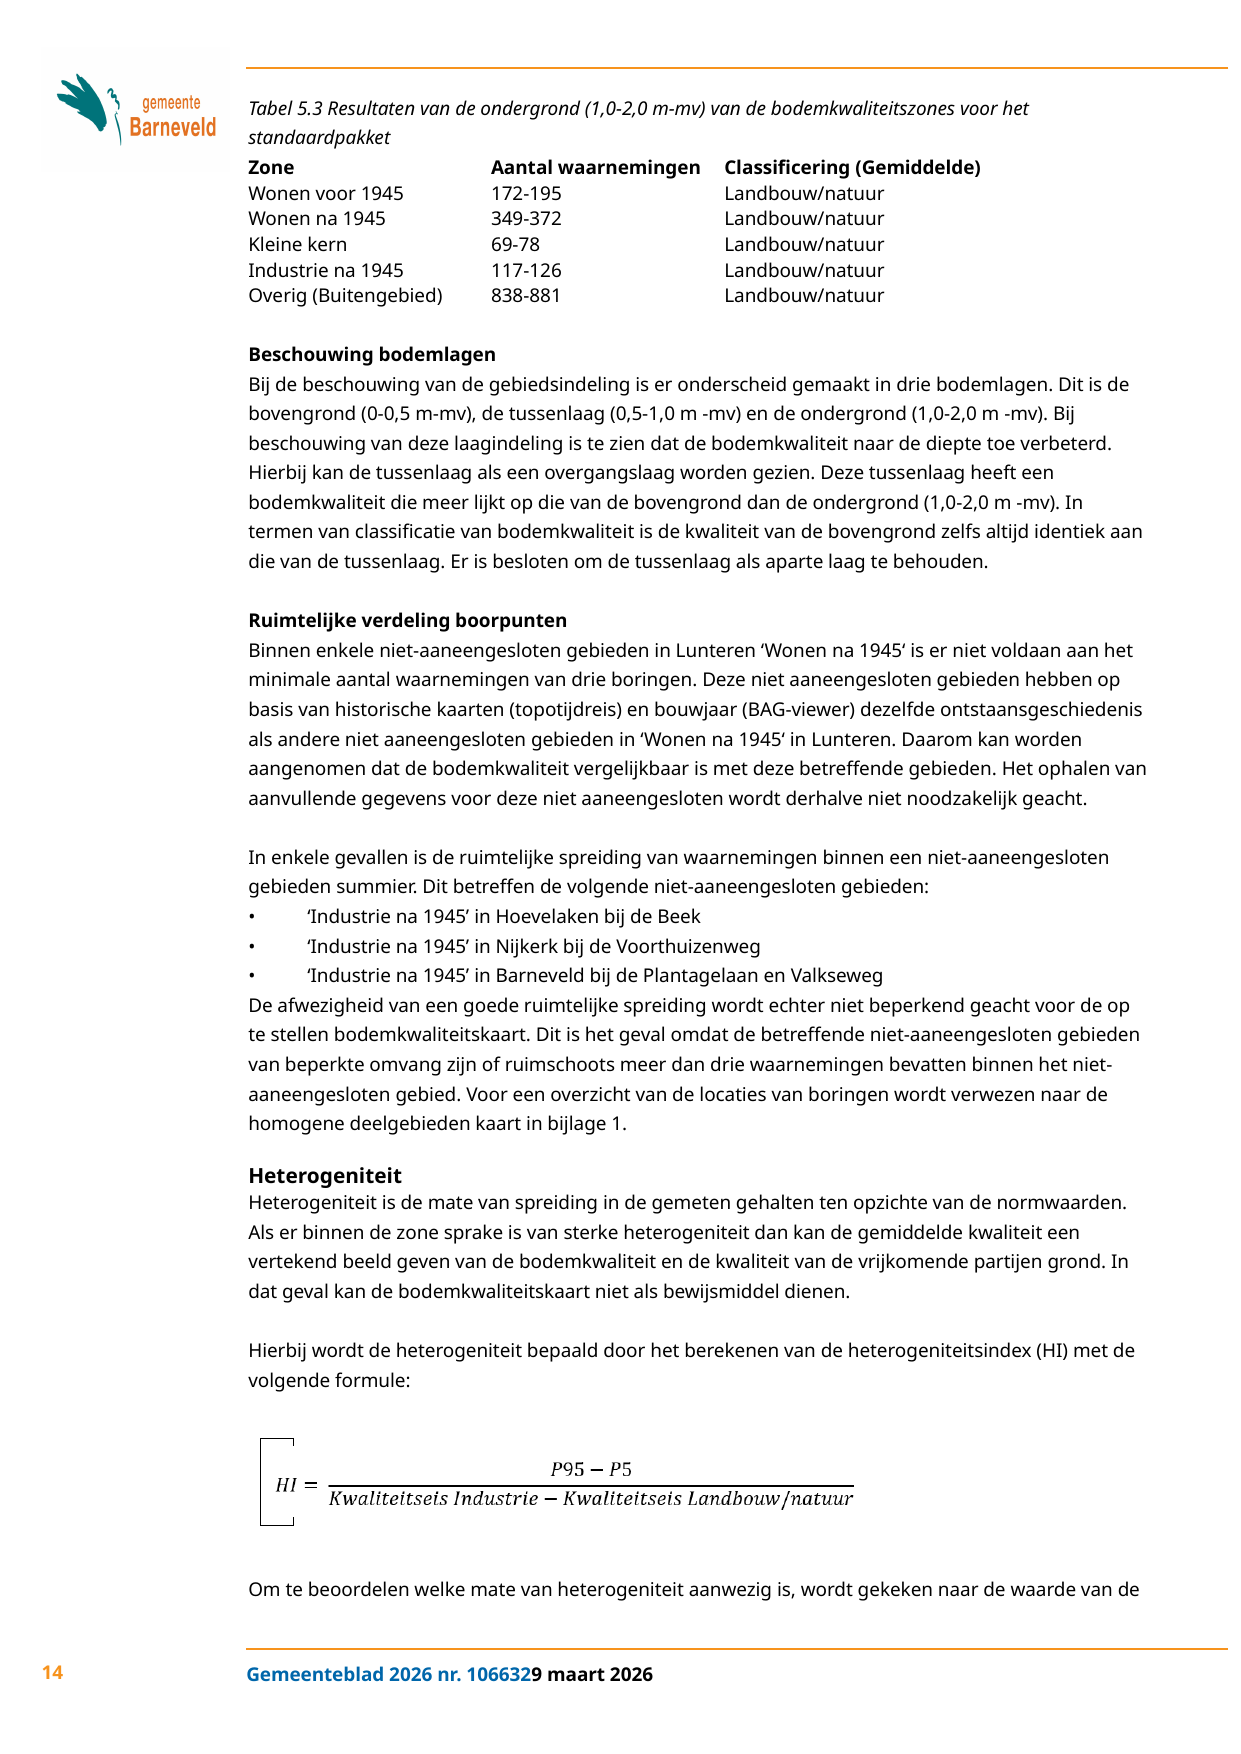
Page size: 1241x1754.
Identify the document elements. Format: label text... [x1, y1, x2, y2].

table_cell 69-78 [491, 231, 724, 257]
table_cell Landbouw/natuur [724, 257, 1152, 283]
table_cell 349-372 [491, 206, 724, 231]
picture [41, 47, 231, 172]
table_cell Wonen na 1945 [248, 206, 491, 231]
table_cell 172-195 [491, 180, 724, 206]
text Hierbij wordt de heterogeniteit bepaald door het berekenen van de heterogeniteitsindex (HI) met de volgende formule: [248, 1337, 1152, 1392]
text Tabel 5.3 Resultaten van de ondergrond (1,0-2,0 m-mv) van de bodemkwaliteitszones voor het standaardpakket [248, 95, 1152, 150]
table_cell Overig (Buitengebied) [248, 283, 491, 308]
text Bij de beschouwing van de gebiedsindeling is er onderscheid gemaakt in drie bodemlagen. Dit is de bovengrond (0-0,5 m-mv), de tussenlaag (0,5-1,0 m -mv) en de ondergrond (1,0-2,0 m -mv). Bij beschouwing van deze laagindeling is te zien dat de bodemkwaliteit naar de diepte toe verbeterd. Hierbij kan de tussenlaag als een overgangslaag worden gezien. Deze tussenlaag heeft een bodemkwaliteit die meer lijkt op die van de bovengrond dan de ondergrond (1,0-2,0 m -mv). In termen van classificatie van bodemkwaliteit is de kwaliteit van de bovengrond zelfs altijd identiek aan die van de tussenlaag. Er is besloten om de tussenlaag als aparte laag te behouden. [248, 371, 1152, 574]
table_cell Landbouw/natuur [724, 231, 1152, 257]
text Om te beoordelen welke mate van heterogeniteit aanwezig is, wordt gekeken naar de waarde van de [248, 1576, 1152, 1602]
table_cell Wonen voor 1945 [248, 180, 491, 206]
picture [268, 1446, 860, 1517]
table_cell 117-126 [491, 257, 724, 283]
text Binnen enkele niet-aaneengesloten gebieden in Lunteren ‘Wonen na 1945‘ is er niet voldaan aan het minimale aantal waarnemingen van drie boringen. Deze niet aaneengesloten gebieden hebben op basis van historische kaarten (topotijdreis) en bouwjaar (BAG-viewer) dezelfde ontstaansgeschiedenis als andere niet aaneengesloten gebieden in ‘Wonen na 1945‘ in Lunteren. Daarom kan worden aangenomen dat de bodemkwaliteit vergelijkbaar is met deze betreffende gebieden. Het ophalen van aanvullende gegevens voor deze niet aaneengesloten wordt derhalve niet noodzakelijk geacht. [248, 637, 1152, 811]
table_cell Landbouw/natuur [724, 180, 1152, 206]
list ‘Industrie na 1945’ in Barneveld bij de Plantagelaan en Valkseweg [248, 962, 1152, 988]
list ‘Industrie na 1945’ in Nijkerk bij de Voorthuizenweg [248, 933, 1152, 959]
table_cell Kleine kern [248, 231, 491, 257]
text Ruimtelijke verdeling boorpunten [248, 607, 1152, 633]
table_cell Landbouw/natuur [724, 283, 1152, 308]
table_cell Landbouw/natuur [724, 206, 1152, 231]
text In enkele gevallen is de ruimtelijke spreiding van waarnemingen binnen een niet-aaneengesloten gebieden summier. Dit betreffen de volgende niet-aaneengesloten gebieden: [248, 844, 1152, 899]
text De afwezigheid van een goede ruimtelijke spreiding wordt echter niet beperkend geacht voor de op te stellen bodemkwaliteitskaart. Dit is het geval omdat de betreffende niet-aaneengesloten gebieden van beperkte omvang zijn of ruimschoots meer dan drie waarnemingen bevatten binnen het niet-aaneengesloten gebied. Voor een overzicht van de locaties van boringen wordt verwezen naar de homogene deelgebieden kaart in bijlage 1. [248, 992, 1152, 1136]
table_header Zone [248, 154, 491, 180]
table_header Aantal waarnemingen [491, 154, 724, 180]
list ‘Industrie na 1945’ in Hoevelaken bij de Beek [248, 903, 1152, 929]
text Heterogeniteit is de mate van spreiding in de gemeten gehalten ten opzichte van de normwaarden. Als er binnen de zone sprake is van sterke heterogeniteit dan kan de gemiddelde kwaliteit een vertekend beeld geven van de bodemkwaliteit en de kwaliteit van de vrijkomende partijen grond. In dat geval kan de bodemkwaliteitskaart niet als bewijsmiddel dienen. [248, 1189, 1152, 1304]
table_cell Industrie na 1945 [248, 257, 491, 283]
table_cell 838-881 [491, 283, 724, 308]
text Heterogeniteit [248, 1161, 1152, 1189]
table_header Classificering (Gemiddelde) [724, 154, 1152, 180]
text Beschouwing bodemlagen [248, 341, 1152, 367]
